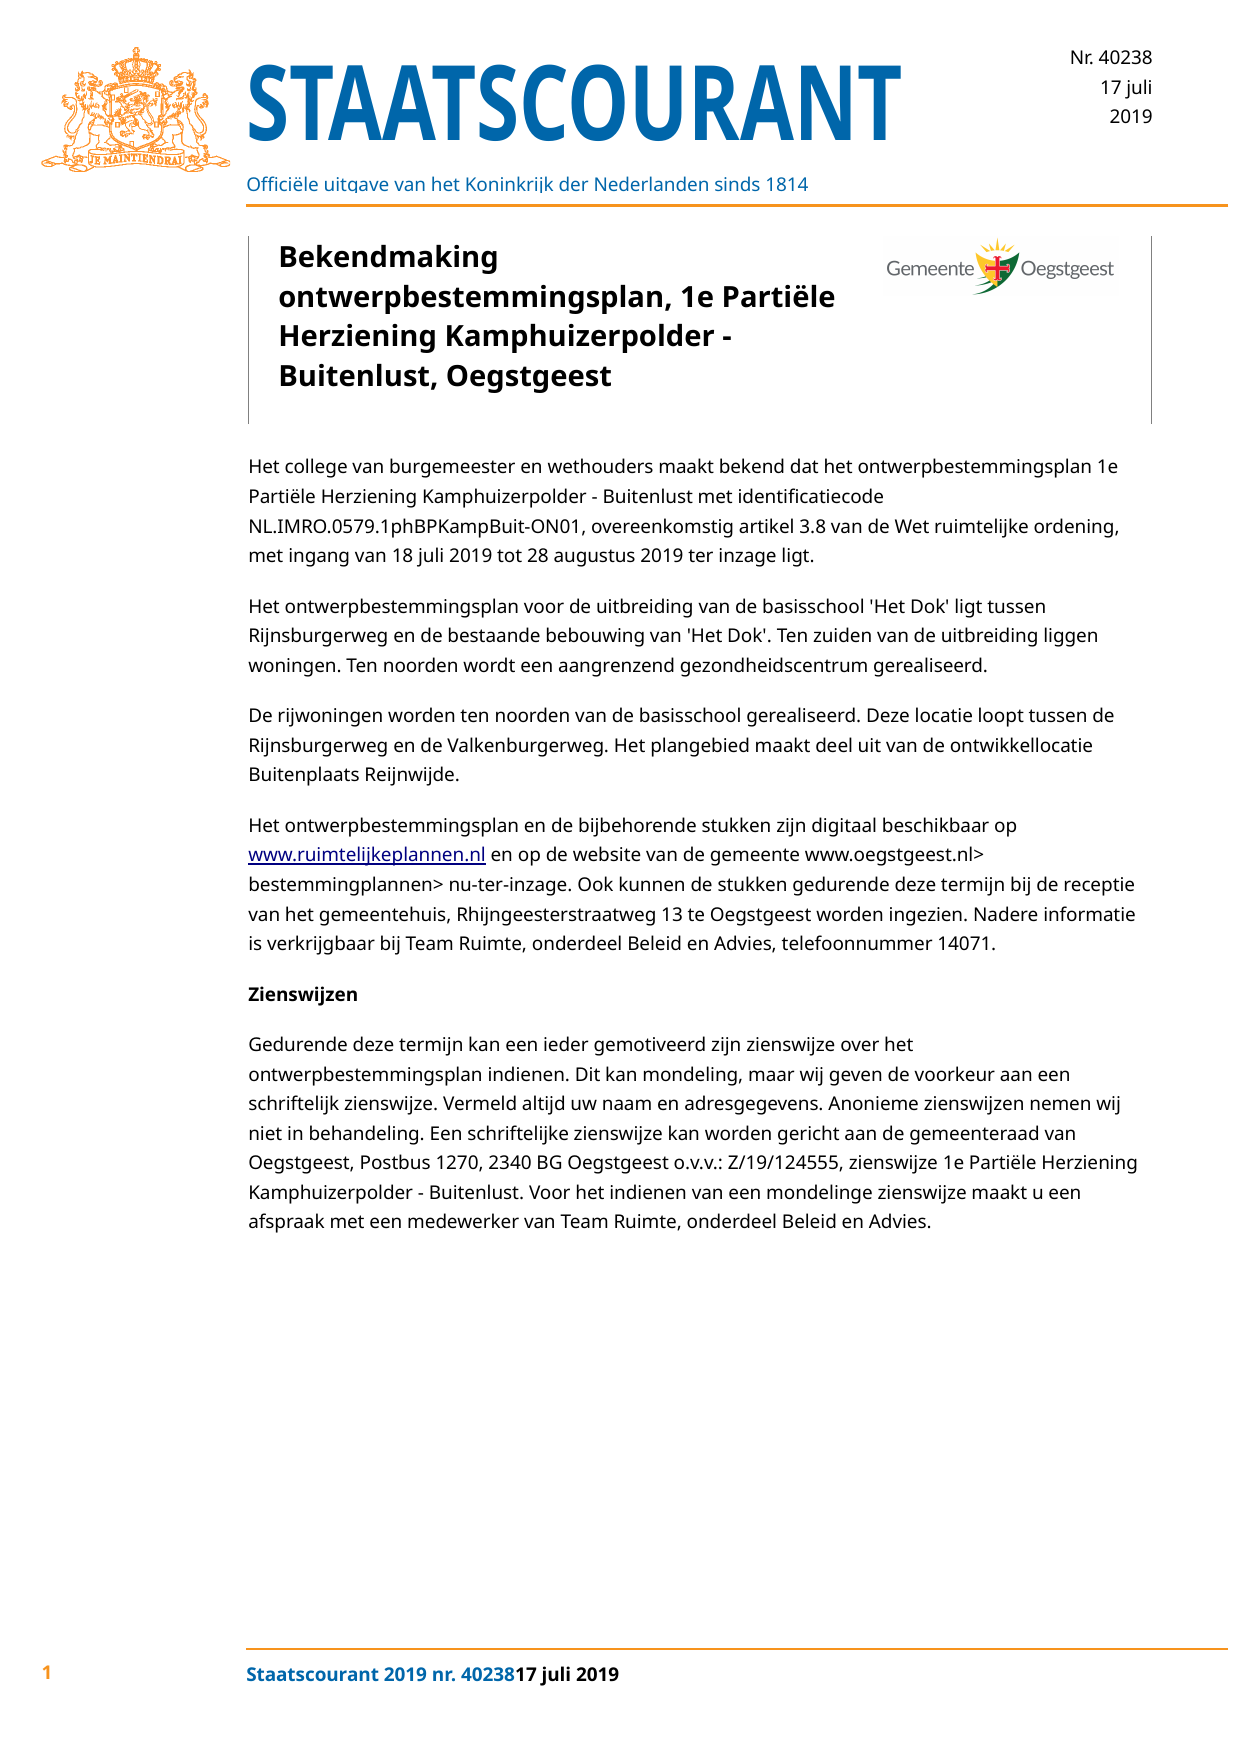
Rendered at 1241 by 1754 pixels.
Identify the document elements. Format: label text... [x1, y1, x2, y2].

text Het ontwerpbestemmingsplan voor de uitbreiding van de basisschool 'Het Dok' ligt tussen Rijnsburgerweg en de bestaande bebouwing van 'Het Dok'. Ten zuiden van de uitbreiding liggen woningen. Ten noorden wordt een aangrenzend gezondheidscentrum gerealiseerd. [248, 593, 1152, 678]
picture [41, 47, 231, 172]
text Zienswijzen [248, 981, 1152, 1006]
picture [882, 236, 1119, 296]
text Het college van burgemeester en wethouders maakt bekend dat het ontwerpbestemmingsplan 1e Partiële Herziening Kamphuizerpolder - Buitenlust met identificatiecode NL.IMRO.0579.1phBPKampBuit-ON01, overeenkomstig artikel 3.8 van de Wet ruimtelijke ordening, met ingang van 18 juli 2019 tot 28 augustus 2019 ter inzage ligt. [248, 454, 1152, 568]
table_header Bekendmaking ontwerpbestemmingsplan, 1e Partiële Herziening Kamphuizerpolder - Buitenlust, Oegstgeest [249, 236, 850, 424]
text De rijwoningen worden ten noorden van de basisschool gerealiseerd. Deze locatie loopt tussen de Rijnsburgerweg en de Valkenburgerweg. Het plangebied maakt deel uit van de ontwikkellocatie Buitenplaats Reijnwijde. [248, 702, 1152, 787]
text Gedurende deze termijn kan een ieder gemotiveerd zijn zienswijze over het ontwerpbestemmingsplan indienen. Dit kan mondeling, maar wij geven de voorkeur aan een schriftelijk zienswijze. Vermeld altijd uw naam en adresgegevens. Anonieme zienswijzen nemen wij niet in behandeling. Een schriftelijke zienswijze kan worden gericht aan de gemeenteraad van Oegstgeest, Postbus 1270, 2340 BG Oegstgeest o.v.v.: Z/19/124555, zienswijze 1e Partiële Herziening Kamphuizerpolder - Buitenlust. Voor het indienen van een mondelinge zienswijze maakt u een afspraak met een medewerker van Team Ruimte, onderdeel Beleid en Advies. [248, 1031, 1152, 1234]
table_header [850, 236, 1151, 424]
text Het ontwerpbestemmingsplan en de bijbehorende stukken zijn digitaal beschikbaar op www.ruimtelijkeplannen.nl en op de website van de gemeente www.oegstgeest.nl> bestemmingplannen> nu-ter-inzage. Ook kunnen de stukken gedurende deze termijn bij de receptie van het gemeentehuis, Rhijngeesterstraatweg 13 te Oegstgeest worden ingezien. Nadere informatie is verkrijgbaar bij Team Ruimte, onderdeel Beleid en Advies, telefoonnummer 14071. [248, 812, 1152, 956]
